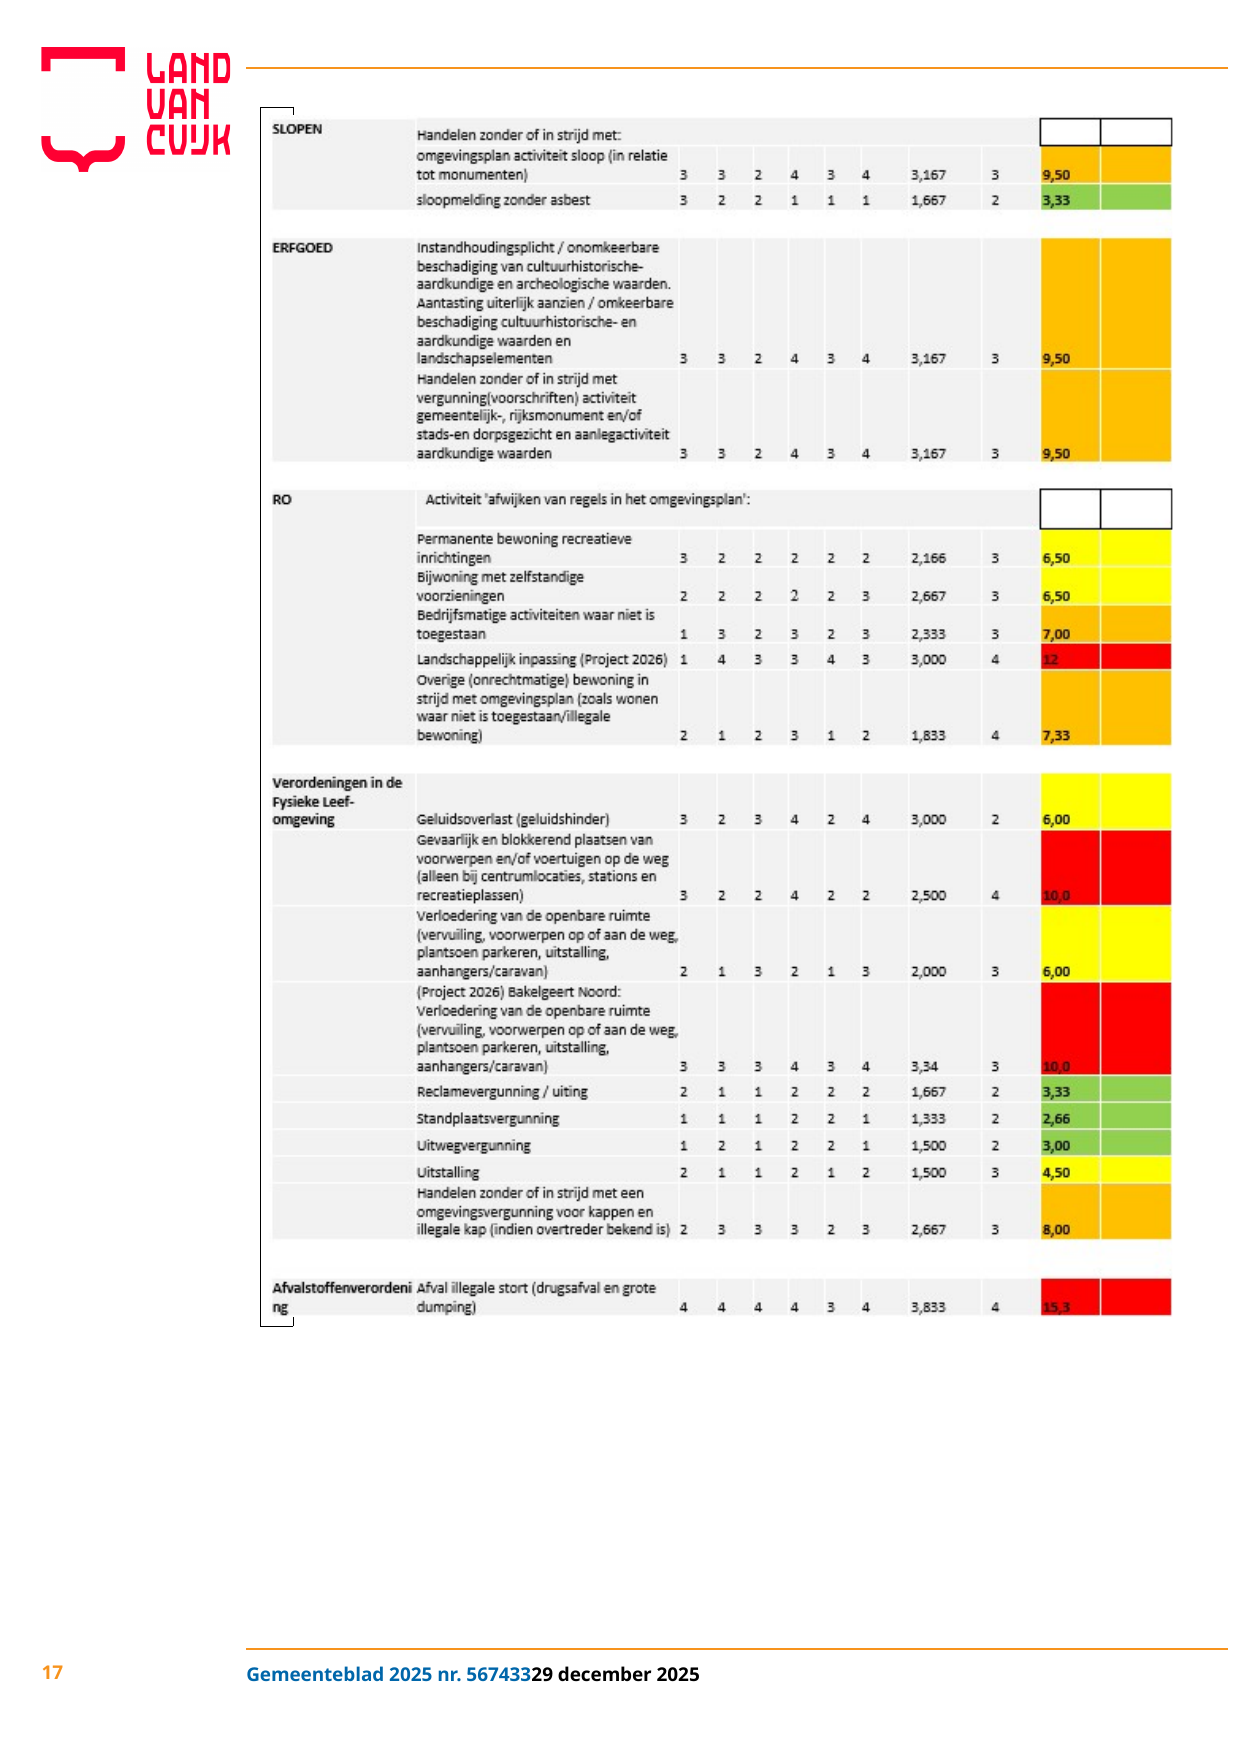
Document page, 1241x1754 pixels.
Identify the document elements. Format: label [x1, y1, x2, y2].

picture [268, 115, 1173, 1317]
picture [41, 47, 231, 172]
